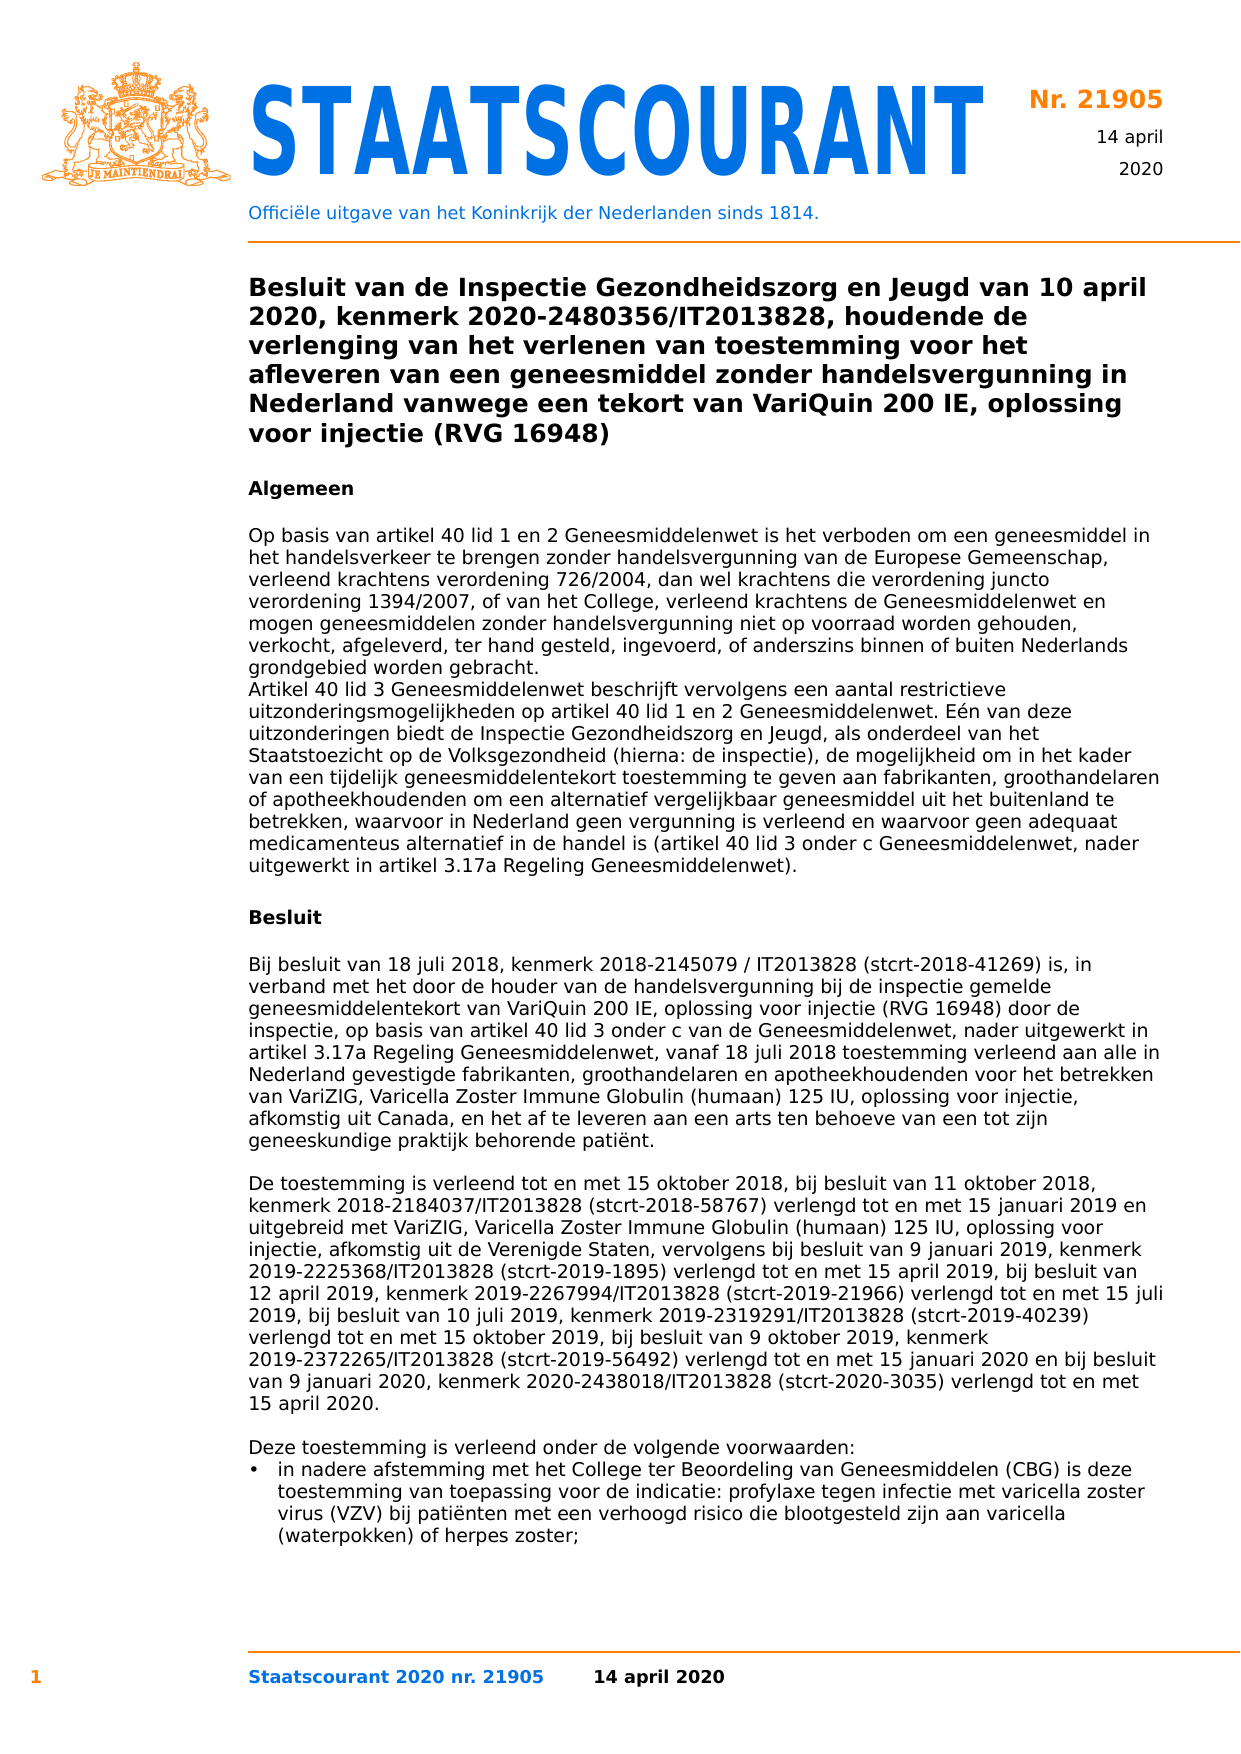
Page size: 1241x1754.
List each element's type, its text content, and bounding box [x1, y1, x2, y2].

subtitle Besluit [248, 907, 1163, 929]
subtitle Algemeen [248, 478, 1163, 500]
text Op basis van artikel 40 lid 1 en 2 Geneesmiddelenwet is het verboden om een geneesmiddel in het handelsverkeer te brengen zonder handelsvergunning van de Europese Gemeenschap, verleend krachtens verordening 726/2004, dan wel krachtens die verordening juncto verordening 1394/2007, of van het College, verleend krachtens de Geneesmiddelenwet en mogen geneesmiddelen zonder handelsvergunning niet op voorraad worden gehouden, verkocht, afgeleverd, ter hand gesteld, ingevoerd, of anderszins binnen of buiten Nederlands grondgebied worden gebracht. [248, 525, 1163, 679]
text De toestemming is verleend tot en met 15 oktober 2018, bij besluit van 11 oktober 2018, kenmerk 2018-2184037/IT2013828 (stcrt-2018-58767) verlengd tot en met 15 januari 2019 en uitgebreid met VariZIG, Varicella Zoster Immune Globulin (humaan) 125 IU, oplossing voor injectie, afkomstig uit de Verenigde Staten, vervolgens bij besluit van 9 januari 2019, kenmerk 2019-2225368/IT2013828 (stcrt-2019-1895) verlengd tot en met 15 april 2019, bij besluit van 12 april 2019, kenmerk 2019-2267994/IT2013828 (stcrt-2019-21966) verlengd tot en met 15 juli 2019, bij besluit van 10 juli 2019, kenmerk 2019-2319291/IT2013828 (stcrt-2019-40239) verlengd tot en met 15 oktober 2019, bij besluit van 9 oktober 2019, kenmerk 2019-2372265/IT2013828 (stcrt-2019-56492) verlengd tot en met 15 januari 2020 en bij besluit van 9 januari 2020, kenmerk 2020-2438018/IT2013828 (stcrt-2020-3035) verlengd tot en met 15 april 2020. [248, 1173, 1163, 1415]
text Bij besluit van 18 juli 2018, kenmerk 2018-2145079 / IT2013828 (stcrt-2018-41269) is, in verband met het door de houder van de handelsvergunning bij de inspectie gemelde geneesmiddelentekort van VariQuin 200 IE, oplossing voor injectie (RVG 16948) door de inspectie, op basis van artikel 40 lid 3 onder c van de Geneesmiddelenwet, nader uitgewerkt in artikel 3.17a Regeling Geneesmiddelenwet, vanaf 18 juli 2018 toestemming verleend aan alle in Nederland gevestigde fabrikanten, groothandelaren en apotheekhoudenden voor het betrekken van VariZIG, Varicella Zoster Immune Globulin (humaan) 125 IU, oplossing voor injectie, afkomstig uit Canada, en het af te leveren aan een arts ten behoeve van een tot zijn geneeskundige praktijk behorende patiënt. [248, 954, 1163, 1151]
table_cell 2020 [998, 153, 1240, 203]
table_cell Officiële uitgave van het Koninkrijk der Nederlanden sinds 1814. [248, 203, 1240, 241]
text • in nadere afstemming met het College ter Beoordeling van Geneesmiddelen (CBG) is deze toestemming van toepassing voor de indicatie: profylaxe tegen infectie met varicella zoster virus (VZV) bij patiënten met een verhoogd risico die blootgesteld zijn aan varicella (waterpokken) of herpes zoster; [248, 1459, 1163, 1547]
table_header [25, 62, 248, 241]
picture [41, 62, 231, 186]
table_cell 14 april [998, 121, 1240, 153]
text Deze toestemming is verleend onder de volgende voorwaarden: [248, 1437, 1163, 1459]
table_header STAATSCOURANT [248, 62, 998, 203]
subtitle Besluit van de Inspectie Gezondheidszorg en Jeugd van 10 april 2020, kenmerk 2020-2480356/IT2013828, houdende de verlenging van het verlenen van toestemming voor het afleveren van een geneesmiddel zonder handelsvergunning in Nederland vanwege een tekort van VariQuin 200 IE, oplossing voor injectie (RVG 16948) [248, 273, 1163, 448]
table_header Nr. 21905 [998, 62, 1240, 121]
text Artikel 40 lid 3 Geneesmiddelenwet beschrijft vervolgens een aantal restrictieve uitzonderingsmogelijkheden op artikel 40 lid 1 en 2 Geneesmiddelenwet. Eén van deze uitzonderingen biedt de Inspectie Gezondheidszorg en Jeugd, als onderdeel van het Staatstoezicht op de Volksgezondheid (hierna: de inspectie), de mogelijkheid om in het kader van een tijdelijk geneesmiddelentekort toestemming te geven aan fabrikanten, groothandelaren of apotheekhoudenden om een alternatief vergelijkbaar geneesmiddel uit het buitenland te betrekken, waarvoor in Nederland geen vergunning is verleend en waarvoor geen adequaat medicamenteus alternatief in de handel is (artikel 40 lid 3 onder c Geneesmiddelenwet, nader uitgewerkt in artikel 3.17a Regeling Geneesmiddelenwet). [248, 679, 1163, 877]
